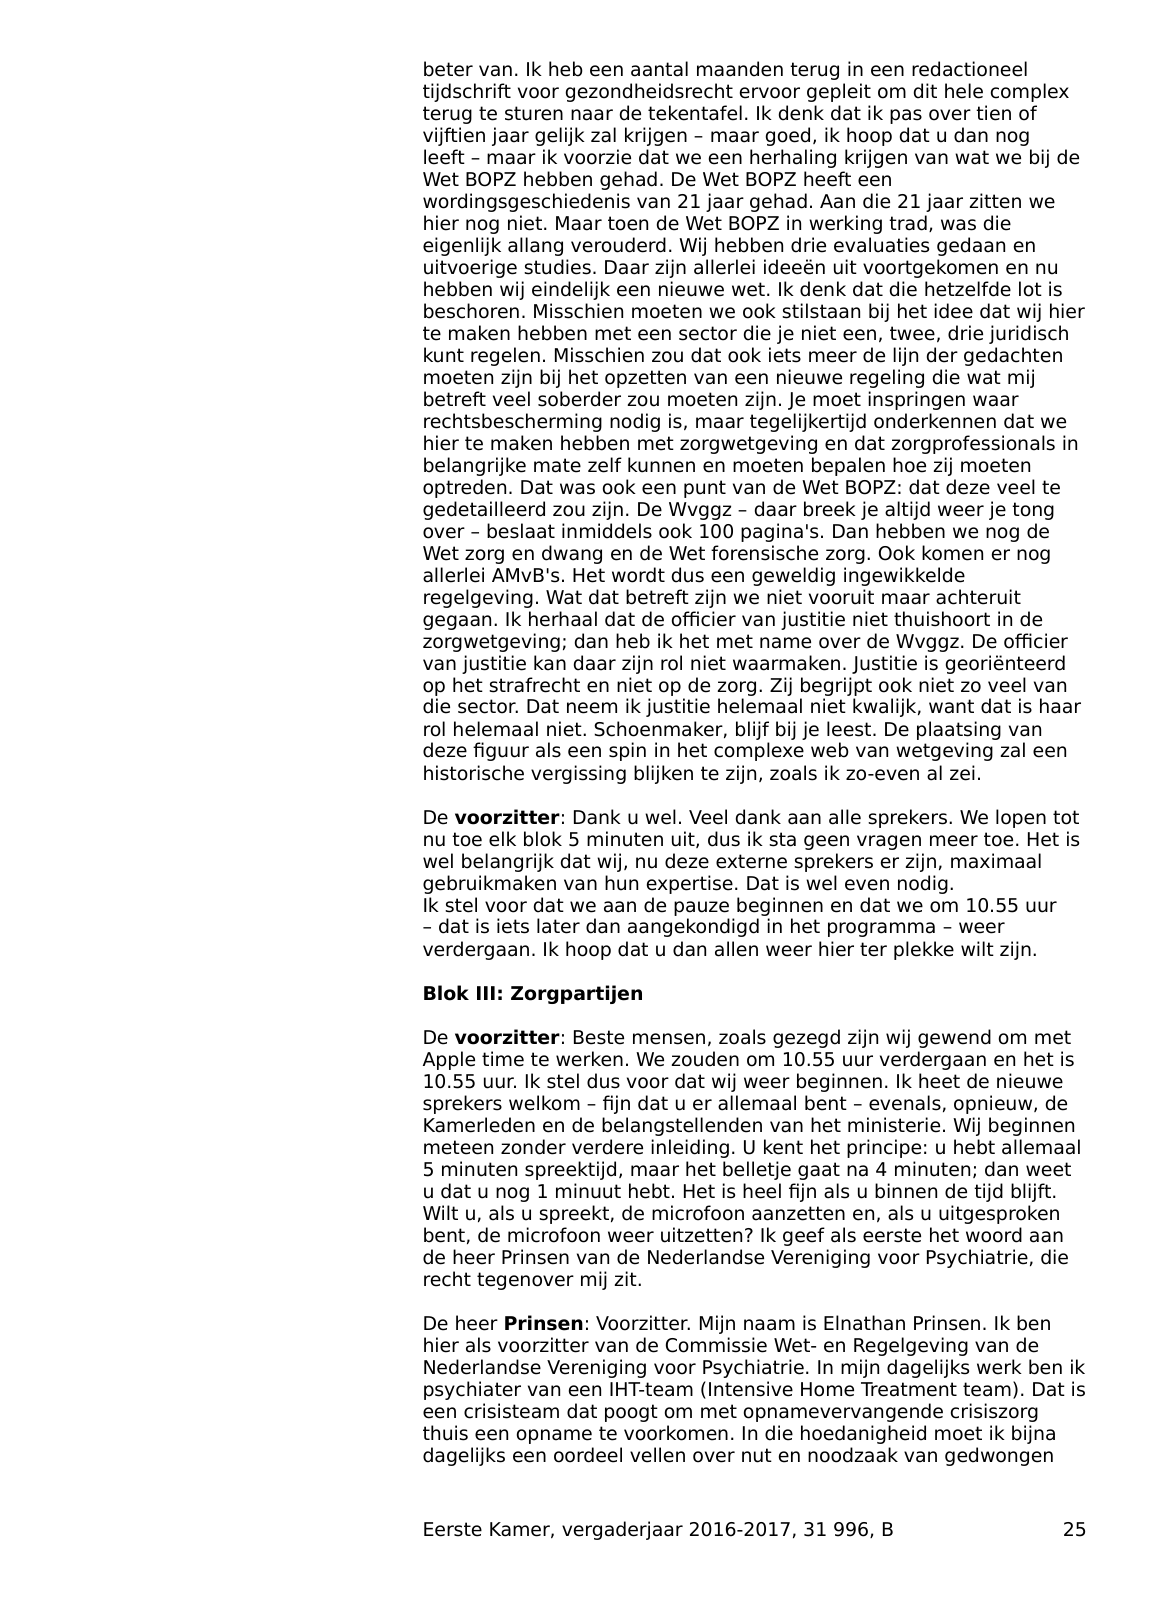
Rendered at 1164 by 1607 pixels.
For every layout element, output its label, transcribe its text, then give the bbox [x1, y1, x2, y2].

text beter van. Ik heb een aantal maanden terug in een redactioneel tijdschrift voor gezondheidsrecht ervoor gepleit om dit hele complex terug te sturen naar de tekentafel. Ik denk dat ik pas over tien of vijftien jaar gelijk zal krijgen – maar goed, ik hoop dat u dan nog leeft – maar ik voorzie dat we een herhaling krijgen van wat we bij de Wet BOPZ hebben gehad. De Wet BOPZ heeft een wordingsgeschiedenis van 21 jaar gehad. Aan die 21 jaar zitten we hier nog niet. Maar toen de Wet BOPZ in werking trad, was die eigenlijk allang verouderd. Wij hebben drie evaluaties gedaan en uitvoerige studies. Daar zijn allerlei ideeën uit voortgekomen en nu hebben wij eindelijk een nieuwe wet. Ik denk dat die hetzelfde lot is beschoren. Misschien moeten we ook stilstaan bij het idee dat wij hier te maken hebben met een sector die je niet een, twee, drie juridisch kunt regelen. Misschien zou dat ook iets meer de lijn der gedachten moeten zijn bij het opzetten van een nieuwe regeling die wat mij betreft veel soberder zou moeten zijn. Je moet inspringen waar rechtsbescherming nodig is, maar tegelijkertijd onderkennen dat we hier te maken hebben met zorgwetgeving en dat zorgprofessionals in belangrijke mate zelf kunnen en moeten bepalen hoe zij moeten optreden. Dat was ook een punt van de Wet BOPZ: dat deze veel te gedetailleerd zou zijn. De Wvggz – daar breek je altijd weer je tong over – beslaat inmiddels ook 100 pagina's. Dan hebben we nog de Wet zorg en dwang en de Wet forensische zorg. Ook komen er nog allerlei AMvB's. Het wordt dus een geweldig ingewikkelde regelgeving. Wat dat betreft zijn we niet vooruit maar achteruit gegaan. Ik herhaal dat de officier van justitie niet thuishoort in de zorgwetgeving; dan heb ik het met name over de Wvggz. De officier van justitie kan daar zijn rol niet waarmaken. Justitie is georiënteerd op het strafrecht en niet op de zorg. Zij begrijpt ook niet zo veel van die sector. Dat neem ik justitie helemaal niet kwalijk, want dat is haar rol helemaal niet. Schoenmaker, blijf bij je leest. De plaatsing van deze figuur als een spin in het complexe web van wetgeving zal een historische vergissing blijken te zijn, zoals ik zo-even al zei. [422, 59, 1087, 784]
text De heer Prinsen: Voorzitter. Mijn naam is Elnathan Prinsen. Ik ben hier als voorzitter van de Commissie Wet- en Regelgeving van de Nederlandse Vereniging voor Psychiatrie. In mijn dagelijks werk ben ik psychiater van een IHT-team (Intensive Home Treatment team). Dat is een crisisteam dat poogt om met opnamevervangende crisiszorg thuis een opname te voorkomen. In die hoedanigheid moet ik bijna dagelijks een oordeel vellen over nut en noodzaak van gedwongen [422, 1313, 1087, 1467]
text De voorzitter: Dank u wel. Veel dank aan alle sprekers. We lopen tot nu toe elk blok 5 minuten uit, dus ik sta geen vragen meer toe. Het is wel belangrijk dat wij, nu deze externe sprekers er zijn, maximaal gebruikmaken van hun expertise. Dat is wel even nodig. [422, 807, 1087, 894]
subtitle Blok III: Zorgpartijen [422, 983, 1087, 1004]
text Ik stel voor dat we aan de pauze beginnen en dat we om 10.55 uur – dat is iets later dan aangekondigd in het programma – weer verdergaan. Ik hoop dat u dan allen weer hier ter plekke wilt zijn. [422, 894, 1087, 960]
text De voorzitter: Beste mensen, zoals gezegd zijn wij gewend om met Apple time te werken. We zouden om 10.55 uur verdergaan en het is 10.55 uur. Ik stel dus voor dat wij weer beginnen. Ik heet de nieuwe sprekers welkom – fijn dat u er allemaal bent – evenals, opnieuw, de Kamerleden en de belangstellenden van het ministerie. Wij beginnen meteen zonder verdere inleiding. U kent het principe: u hebt allemaal 5 minuten spreektijd, maar het belletje gaat na 4 minuten; dan weet u dat u nog 1 minuut hebt. Het is heel fijn als u binnen de tijd blijft. Wilt u, als u spreekt, de microfoon aanzetten en, als u uitgesproken bent, de microfoon weer uitzetten? Ik geef als eerste het woord aan de heer Prinsen van de Nederlandse Vereniging voor Psychiatrie, die recht tegenover mij zit. [422, 1027, 1087, 1291]
